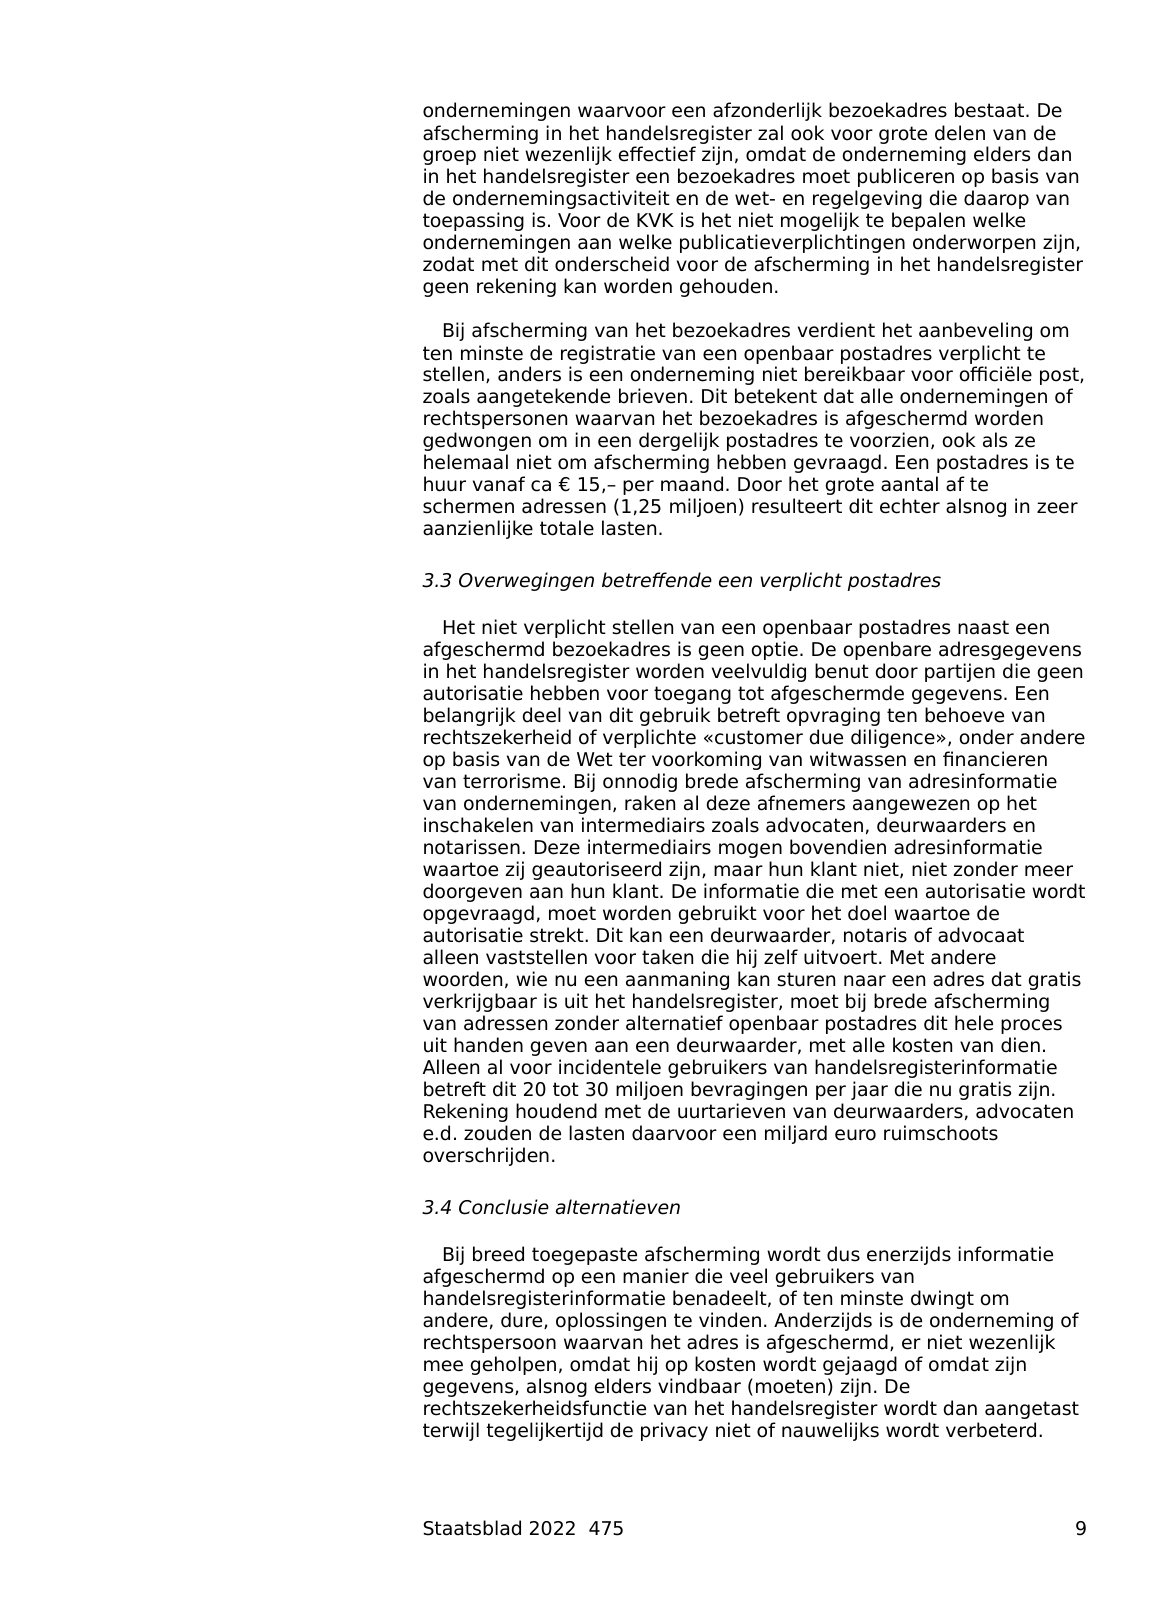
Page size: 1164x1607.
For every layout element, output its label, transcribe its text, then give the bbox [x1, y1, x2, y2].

text Het niet verplicht stellen van een openbaar postadres naast een afgeschermd bezoekadres is geen optie. De openbare adresgegevens in het handelsregister worden veelvuldig benut door partijen die geen autorisatie hebben voor toegang tot afgeschermde gegevens. Een belangrijk deel van dit gebruik betreft opvraging ten behoeve van rechtszekerheid of verplichte «customer due diligence», onder andere op basis van de Wet ter voorkoming van witwassen en financieren van terrorisme. Bij onnodig brede afscherming van adresinformatie van ondernemingen, raken al deze afnemers aangewezen op het inschakelen van intermediairs zoals advocaten, deurwaarders en notarissen. Deze intermediairs mogen bovendien adresinformatie waartoe zij geautoriseerd zijn, maar hun klant niet, niet zonder meer doorgeven aan hun klant. De informatie die met een autorisatie wordt opgevraagd, moet worden gebruikt voor het doel waartoe de autorisatie strekt. Dit kan een deurwaarder, notaris of advocaat alleen vaststellen voor taken die hij zelf uitvoert. Met andere woorden, wie nu een aanmaning kan sturen naar een adres dat gratis verkrijgbaar is uit het handelsregister, moet bij brede afscherming van adressen zonder alternatief openbaar postadres dit hele proces uit handen geven aan een deurwaarder, met alle kosten van dien. Alleen al voor incidentele gebruikers van handelsregisterinformatie betreft dit 20 tot 30 miljoen bevragingen per jaar die nu gratis zijn. Rekening houdend met de uurtarieven van deurwaarders, advocaten e.d. zouden de lasten daarvoor een miljard euro ruimschoots overschrijden. [422, 617, 1087, 1167]
text Bij breed toegepaste afscherming wordt dus enerzijds informatie afgeschermd op een manier die veel gebruikers van handelsregisterinformatie benadeelt, of ten minste dwingt om andere, dure, oplossingen te vinden. Anderzijds is de onderneming of rechtspersoon waarvan het adres is afgeschermd, er niet wezenlijk mee geholpen, omdat hij op kosten wordt gejaagd of omdat zijn gegevens, alsnog elders vindbaar (moeten) zijn. De rechtszekerheidsfunctie van het handelsregister wordt dan aangetast terwijl tegelijkertijd de privacy niet of nauwelijks wordt verbeterd. [422, 1244, 1087, 1441]
text Bij afscherming van het bezoekadres verdient het aanbeveling om ten minste de registratie van een openbaar postadres verplicht te stellen, anders is een onderneming niet bereikbaar voor officiële post, zoals aangetekende brieven. Dit betekent dat alle ondernemingen of rechtspersonen waarvan het bezoekadres is afgeschermd worden gedwongen om in een dergelijk postadres te voorzien, ook als ze helemaal niet om afscherming hebben gevraagd. Een postadres is te huur vanaf ca € 15,– per maand. Door het grote aantal af te schermen adressen (1,25 miljoen) resulteert dit echter alsnog in zeer aanzienlijke totale lasten. [422, 320, 1087, 540]
subtitle 3.4 Conclusie alternatieven [422, 1197, 1087, 1219]
subtitle 3.3 Overwegingen betreffende een verplicht postadres [422, 570, 1087, 592]
text ondernemingen waarvoor een afzonderlijk bezoekadres bestaat. De afscherming in het handelsregister zal ook voor grote delen van de groep niet wezenlijk effectief zijn, omdat de onderneming elders dan in het handelsregister een bezoekadres moet publiceren op basis van de ondernemingsactiviteit en de wet- en regelgeving die daarop van toepassing is. Voor de KVK is het niet mogelijk te bepalen welke ondernemingen aan welke publicatieverplichtingen onderworpen zijn, zodat met dit onderscheid voor de afscherming in het handelsregister geen rekening kan worden gehouden. [422, 100, 1087, 298]
